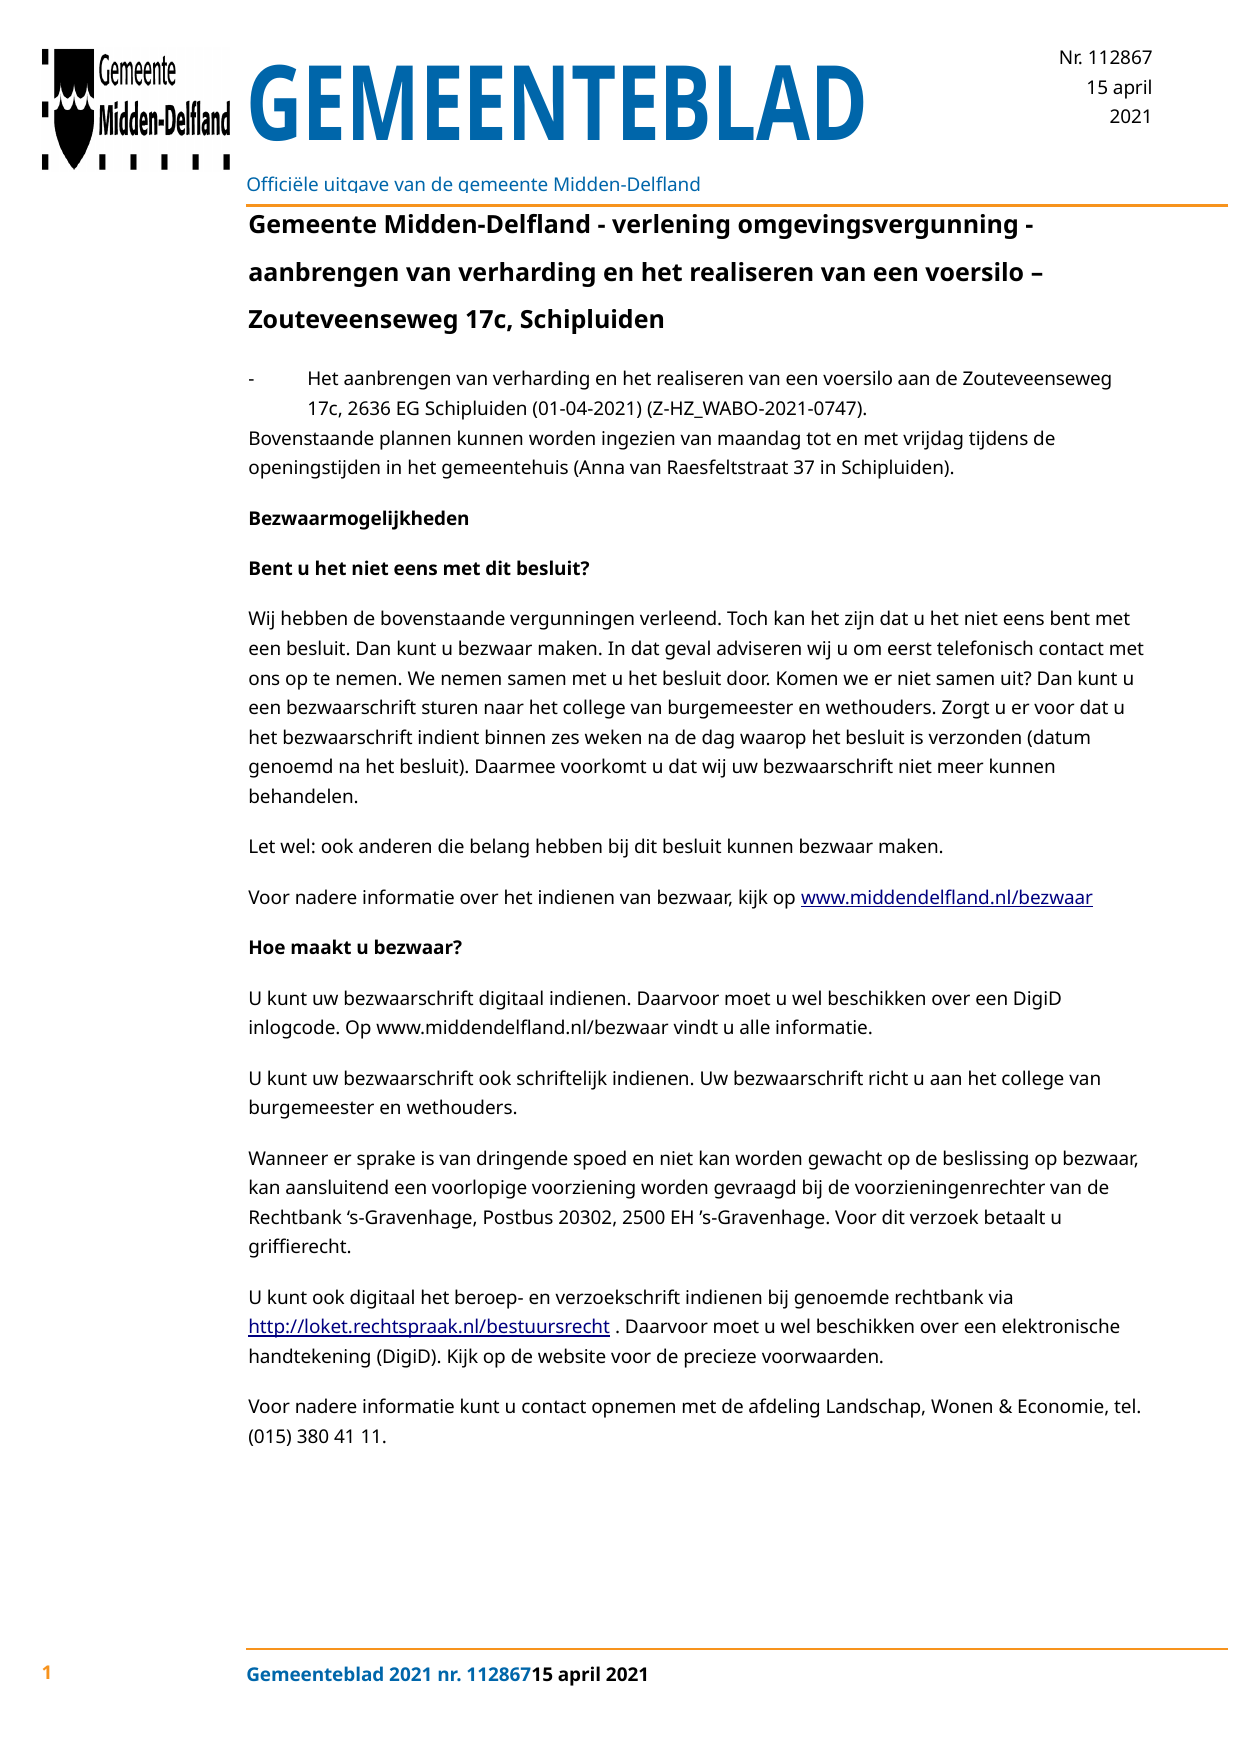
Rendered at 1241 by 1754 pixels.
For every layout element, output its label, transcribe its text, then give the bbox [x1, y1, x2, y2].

text Voor nadere informatie over het indienen van bezwaar, kijk op www.middendelfland.nl/bezwaar [248, 884, 1152, 909]
text Hoe maakt u bezwaar? [248, 934, 1152, 960]
text U kunt uw bezwaarschrift digitaal indienen. Daarvoor moet u wel beschikken over een DigiD inlogcode. Op www.middendelfland.nl/bezwaar vindt u alle informatie. [248, 985, 1152, 1040]
text Gemeente Midden-Delfland - verlening omgevingsvergunning - aanbrengen van verharding en het realiseren van een voersilo – Zouteveenseweg 17c, Schipluiden [248, 207, 1152, 336]
text U kunt uw bezwaarschrift ook schriftelijk indienen. Uw bezwaarschrift richt u aan het college van burgemeester en wethouders. [248, 1065, 1152, 1120]
text Bent u het niet eens met dit besluit? [248, 555, 1152, 581]
text Wij hebben de bovenstaande vergunningen verleend. Toch kan het zijn dat u het niet eens bent met een besluit. Dan kunt u bezwaar maken. In dat geval adviseren wij u om eerst telefonisch contact met ons op te nemen. We nemen samen met u het besluit door. Komen we er niet samen uit? Dan kunt u een bezwaarschrift sturen naar het college van burgemeester en wethouders. Zorgt u er voor dat u het bezwaarschrift indient binnen zes weken na de dag waarop het besluit is verzonden (datum genoemd na het besluit). Daarmee voorkomt u dat wij uw bezwaarschrift niet meer kunnen behandelen. [248, 606, 1152, 809]
text Wanneer er sprake is van dringende spoed en niet kan worden gewacht op de beslissing op bezwaar, kan aansluitend een voorlopige voorziening worden gevraagd bij de voorzieningenrechter van de Rechtbank ‘s-Gravenhage, Postbus 20302, 2500 EH ’s-Gravenhage. Voor dit verzoek betaalt u griffierecht. [248, 1145, 1152, 1259]
text Voor nadere informatie kunt u contact opnemen met de afdeling Landschap, Wonen & Economie, tel. (015) 380 41 11. [248, 1393, 1152, 1449]
text U kunt ook digitaal het beroep- en verzoekschrift indienen bij genoemde rechtbank via http://loket.rechtspraak.nl/bestuursrecht . Daarvoor moet u wel beschikken over een elektronische handtekening (DigiD). Kijk op de website voor de precieze voorwaarden. [248, 1284, 1152, 1369]
text Bovenstaande plannen kunnen worden ingezien van maandag tot en met vrijdag tijdens de openingstijden in het gemeentehuis (Anna van Raesfeltstraat 37 in Schipluiden). [248, 425, 1152, 480]
text Bezwaarmogelijkheden [248, 505, 1152, 530]
list Het aanbrengen van verharding en het realiseren van een voersilo aan de Zouteveenseweg 17c, 2636 EG Schipluiden (01-04-2021) (Z-HZ_WABO-2021-0747). [248, 366, 1152, 421]
picture [41, 47, 231, 172]
text Let wel: ook anderen die belang hebben bij dit besluit kunnen bezwaar maken. [248, 833, 1152, 859]
